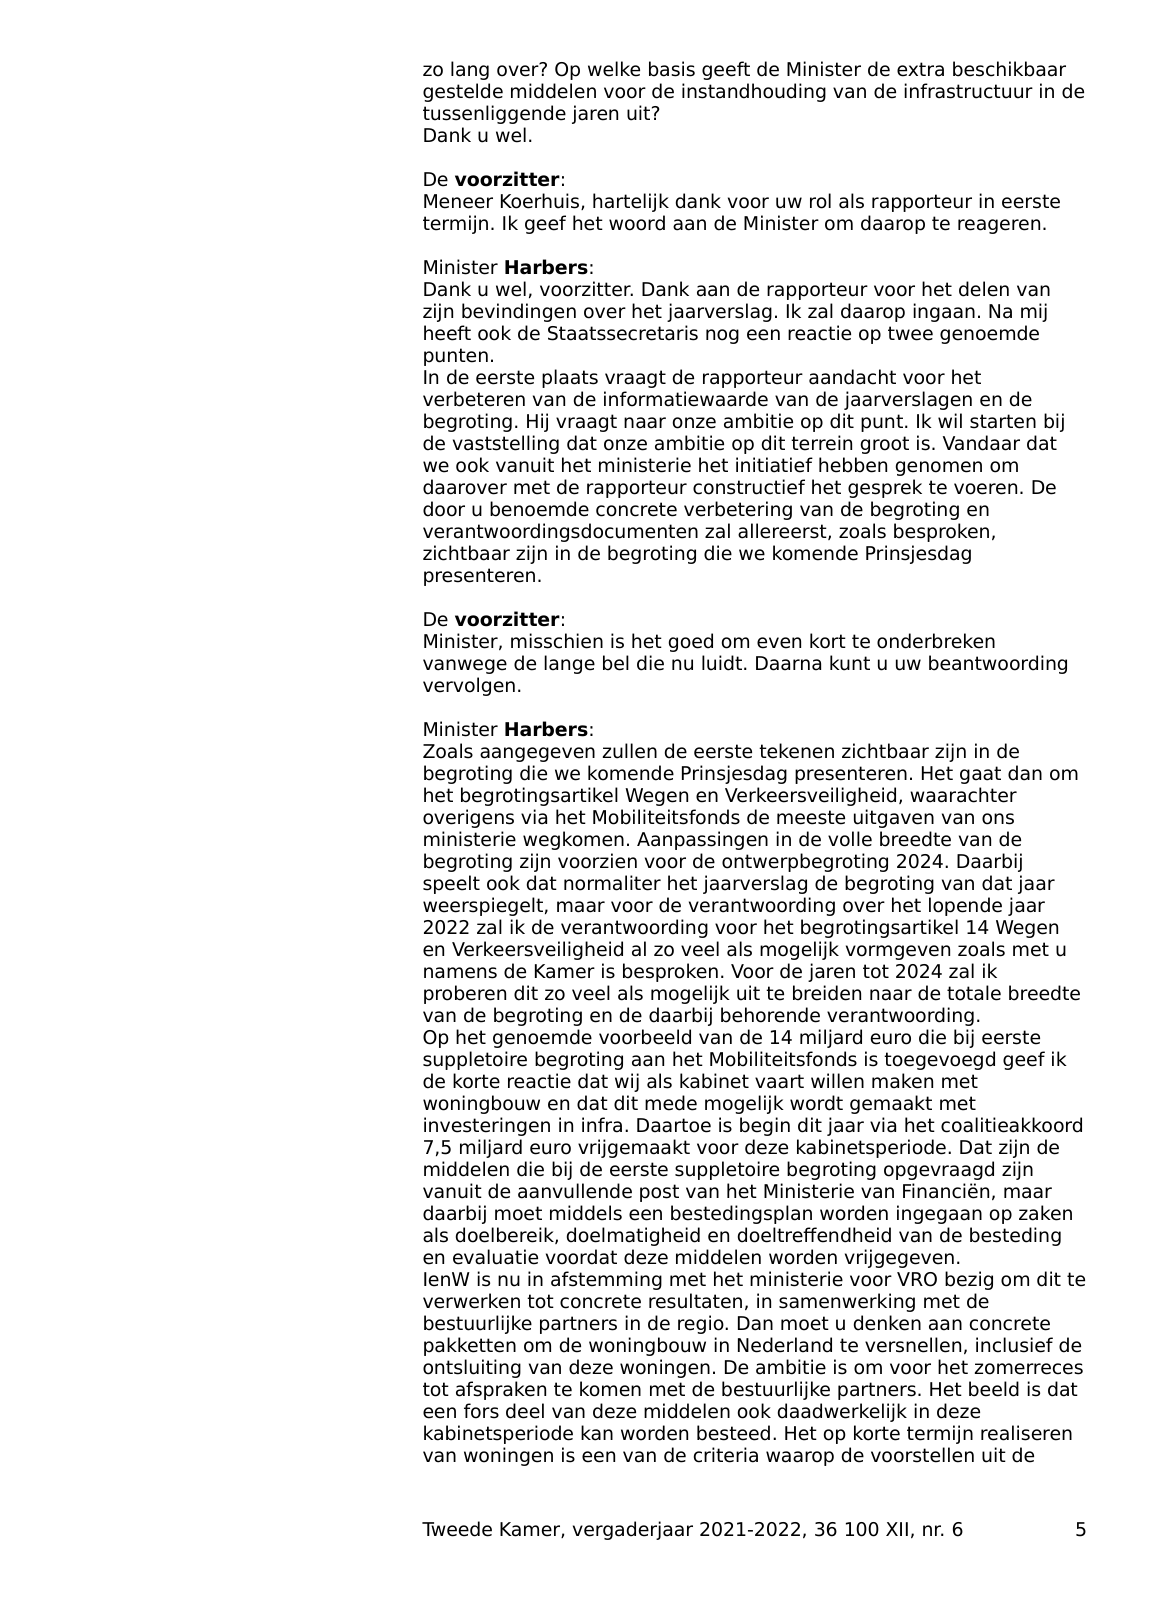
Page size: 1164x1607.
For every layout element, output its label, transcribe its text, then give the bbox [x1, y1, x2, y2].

text In de eerste plaats vraagt de rapporteur aandacht voor het verbeteren van de informatiewaarde van de jaarverslagen en de begroting. Hij vraagt naar onze ambitie op dit punt. Ik wil starten bij de vaststelling dat onze ambitie op dit terrein groot is. Vandaar dat we ook vanuit het ministerie het initiatief hebben genomen om daarover met de rapporteur constructief het gesprek te voeren. De door u benoemde concrete verbetering van de begroting en verantwoordingsdocumenten zal allereerst, zoals besproken, zichtbaar zijn in de begroting die we komende Prinsjesdag presenteren. [422, 367, 1087, 587]
text Minister Harbers: [422, 257, 1087, 279]
text De voorzitter: [422, 169, 1087, 191]
text Zoals aangegeven zullen de eerste tekenen zichtbaar zijn in de begroting die we komende Prinsjesdag presenteren. Het gaat dan om het begrotingsartikel Wegen en Verkeersveiligheid, waarachter overigens via het Mobiliteitsfonds de meeste uitgaven van ons ministerie wegkomen. Aanpassingen in de volle breedte van de begroting zijn voorzien voor de ontwerpbegroting 2024. Daarbij speelt ook dat normaliter het jaarverslag de begroting van dat jaar weerspiegelt, maar voor de verantwoording over het lopende jaar 2022 zal ik de verantwoording voor het begrotingsartikel 14 Wegen en Verkeersveiligheid al zo veel als mogelijk vormgeven zoals met u namens de Kamer is besproken. Voor de jaren tot 2024 zal ik proberen dit zo veel als mogelijk uit te breiden naar de totale breedte van de begroting en de daarbij behorende verantwoording. [422, 741, 1087, 1027]
text Dank u wel. [422, 125, 1087, 147]
text IenW is nu in afstemming met het ministerie voor VRO bezig om dit te verwerken tot concrete resultaten, in samenwerking met de bestuurlijke partners in de regio. Dan moet u denken aan concrete pakketten om de woningbouw in Nederland te versnellen, inclusief de ontsluiting van deze woningen. De ambitie is om voor het zomerreces tot afspraken te komen met de bestuurlijke partners. Het beeld is dat een fors deel van deze middelen ook daadwerkelijk in deze kabinetsperiode kan worden besteed. Het op korte termijn realiseren van woningen is een van de criteria waarop de voorstellen uit de [422, 1269, 1087, 1467]
text Op het genoemde voorbeeld van de 14 miljard euro die bij eerste suppletoire begroting aan het Mobiliteitsfonds is toegevoegd geef ik de korte reactie dat wij als kabinet vaart willen maken met woningbouw en dat dit mede mogelijk wordt gemaakt met investeringen in infra. Daartoe is begin dit jaar via het coalitieakkoord 7,5 miljard euro vrijgemaakt voor deze kabinetsperiode. Dat zijn de middelen die bij de eerste suppletoire begroting opgevraagd zijn vanuit de aanvullende post van het Ministerie van Financiën, maar daarbij moet middels een bestedingsplan worden ingegaan op zaken als doelbereik, doelmatigheid en doeltreffendheid van de besteding en evaluatie voordat deze middelen worden vrijgegeven. [422, 1027, 1087, 1269]
text Minister, misschien is het goed om even kort te onderbreken vanwege de lange bel die nu luidt. Daarna kunt u uw beantwoording vervolgen. [422, 631, 1087, 697]
text Meneer Koerhuis, hartelijk dank voor uw rol als rapporteur in eerste termijn. Ik geef het woord aan de Minister om daarop te reageren. [422, 191, 1087, 235]
text Dank u wel, voorzitter. Dank aan de rapporteur voor het delen van zijn bevindingen over het jaarverslag. Ik zal daarop ingaan. Na mij heeft ook de Staatssecretaris nog een reactie op twee genoemde punten. [422, 279, 1087, 367]
text zo lang over? Op welke basis geeft de Minister de extra beschikbaar gestelde middelen voor de instandhouding van de infrastructuur in de tussenliggende jaren uit? [422, 59, 1087, 125]
text De voorzitter: [422, 609, 1087, 631]
text Minister Harbers: [422, 719, 1087, 741]
